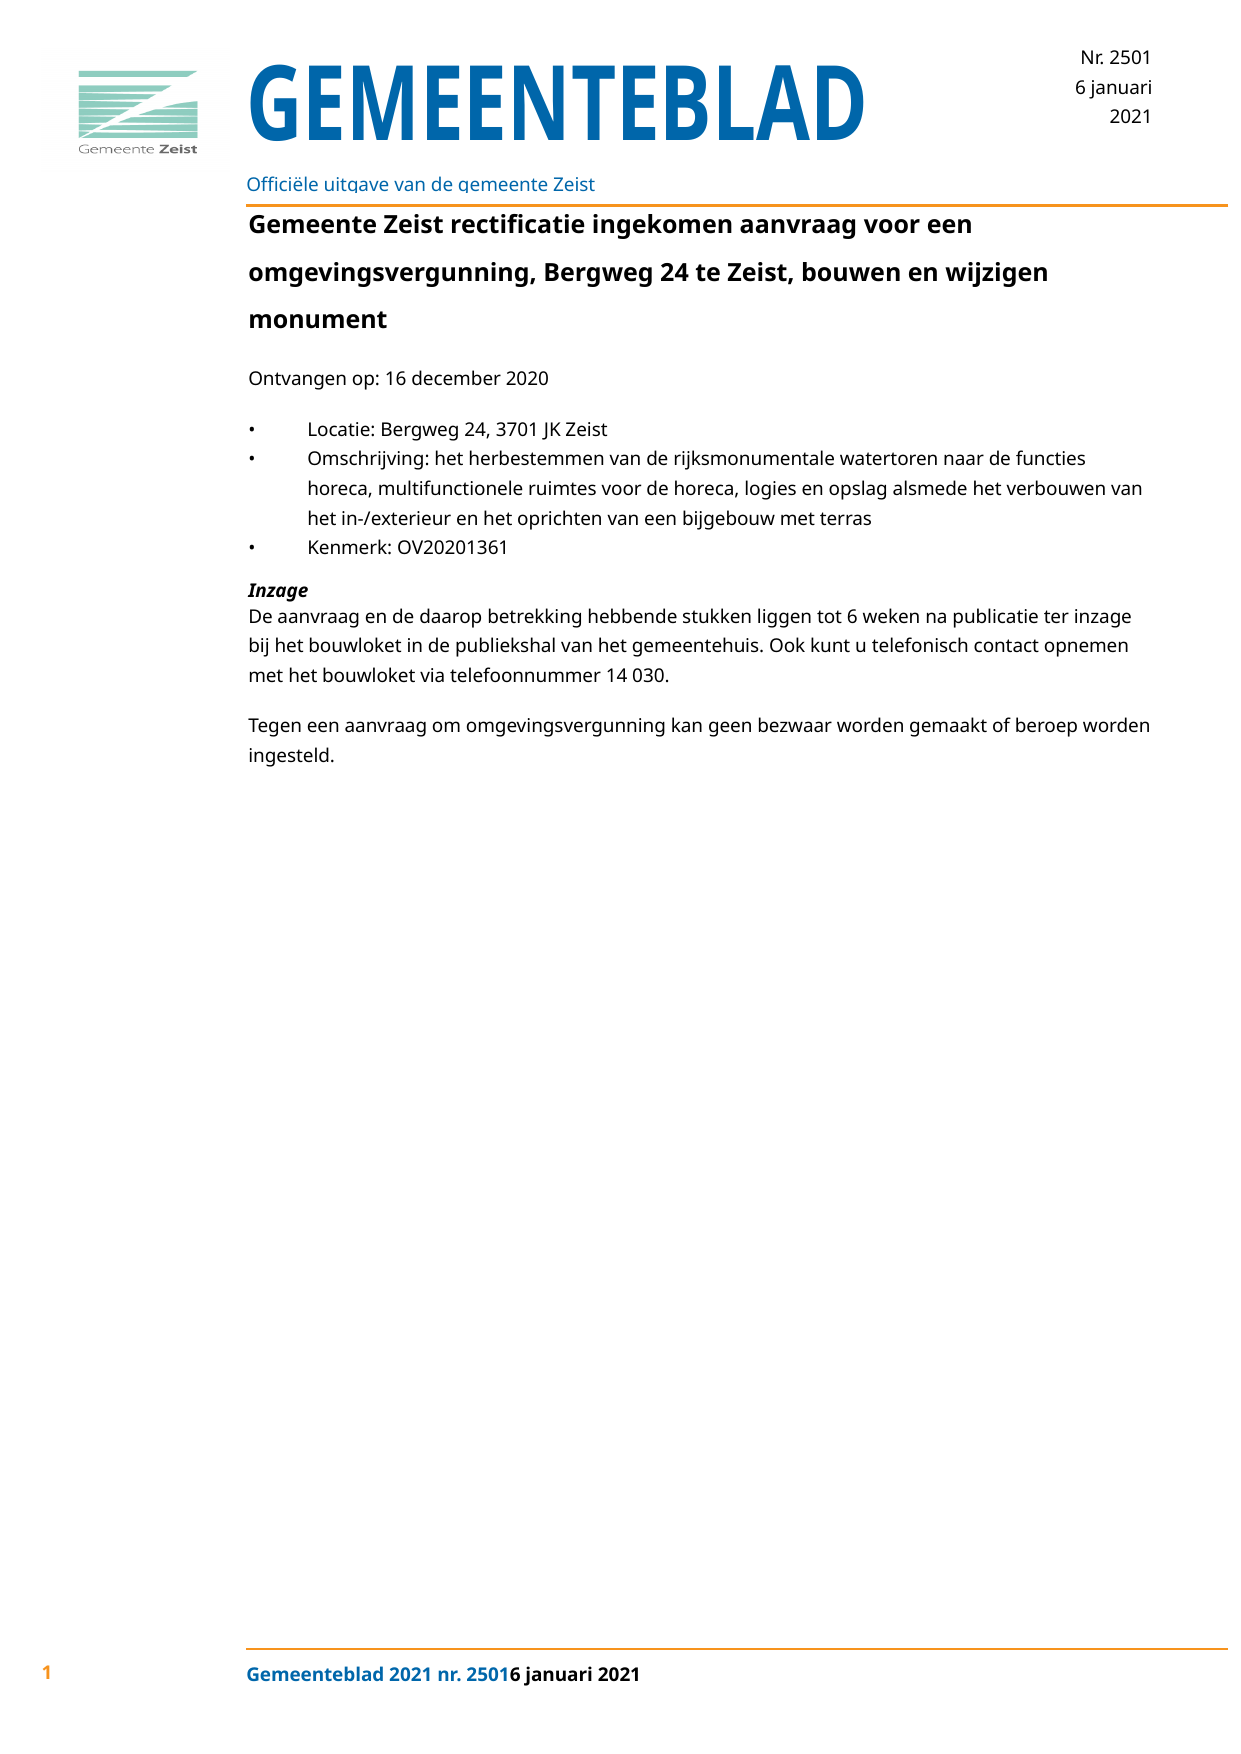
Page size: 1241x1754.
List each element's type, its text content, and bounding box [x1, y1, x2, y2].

list Omschrijving: het herbestemmen van de rijksmonumentale watertoren naar de functies horeca, multifunctionele ruimtes voor de horeca, logies en opslag alsmede het verbouwen van het in-/exterieur en het oprichten van een bijgebouw met terras [248, 446, 1152, 530]
text Ontvangen op: 16 december 2020 [248, 366, 1152, 391]
list Kenmerk: OV20201361 [248, 534, 1152, 560]
list Locatie: Bergweg 24, 3701 JK Zeist [248, 416, 1152, 442]
picture [41, 47, 231, 172]
text Inzage [248, 577, 1152, 603]
text Gemeente Zeist rectificatie ingekomen aanvraag voor een omgevingsvergunning, Bergweg 24 te Zeist, bouwen en wijzigen monument [248, 207, 1152, 336]
text De aanvraag en de daarop betrekking hebbende stukken liggen tot 6 weken na publicatie ter inzage bij het bouwloket in de publiekshal van het gemeentehuis. Ook kunt u telefonisch contact opnemen met het bouwloket via telefoonnummer 14 030. [248, 603, 1152, 688]
text Tegen een aanvraag om omgevingsvergunning kan geen bezwaar worden gemaakt of beroep worden ingesteld. [248, 713, 1152, 768]
